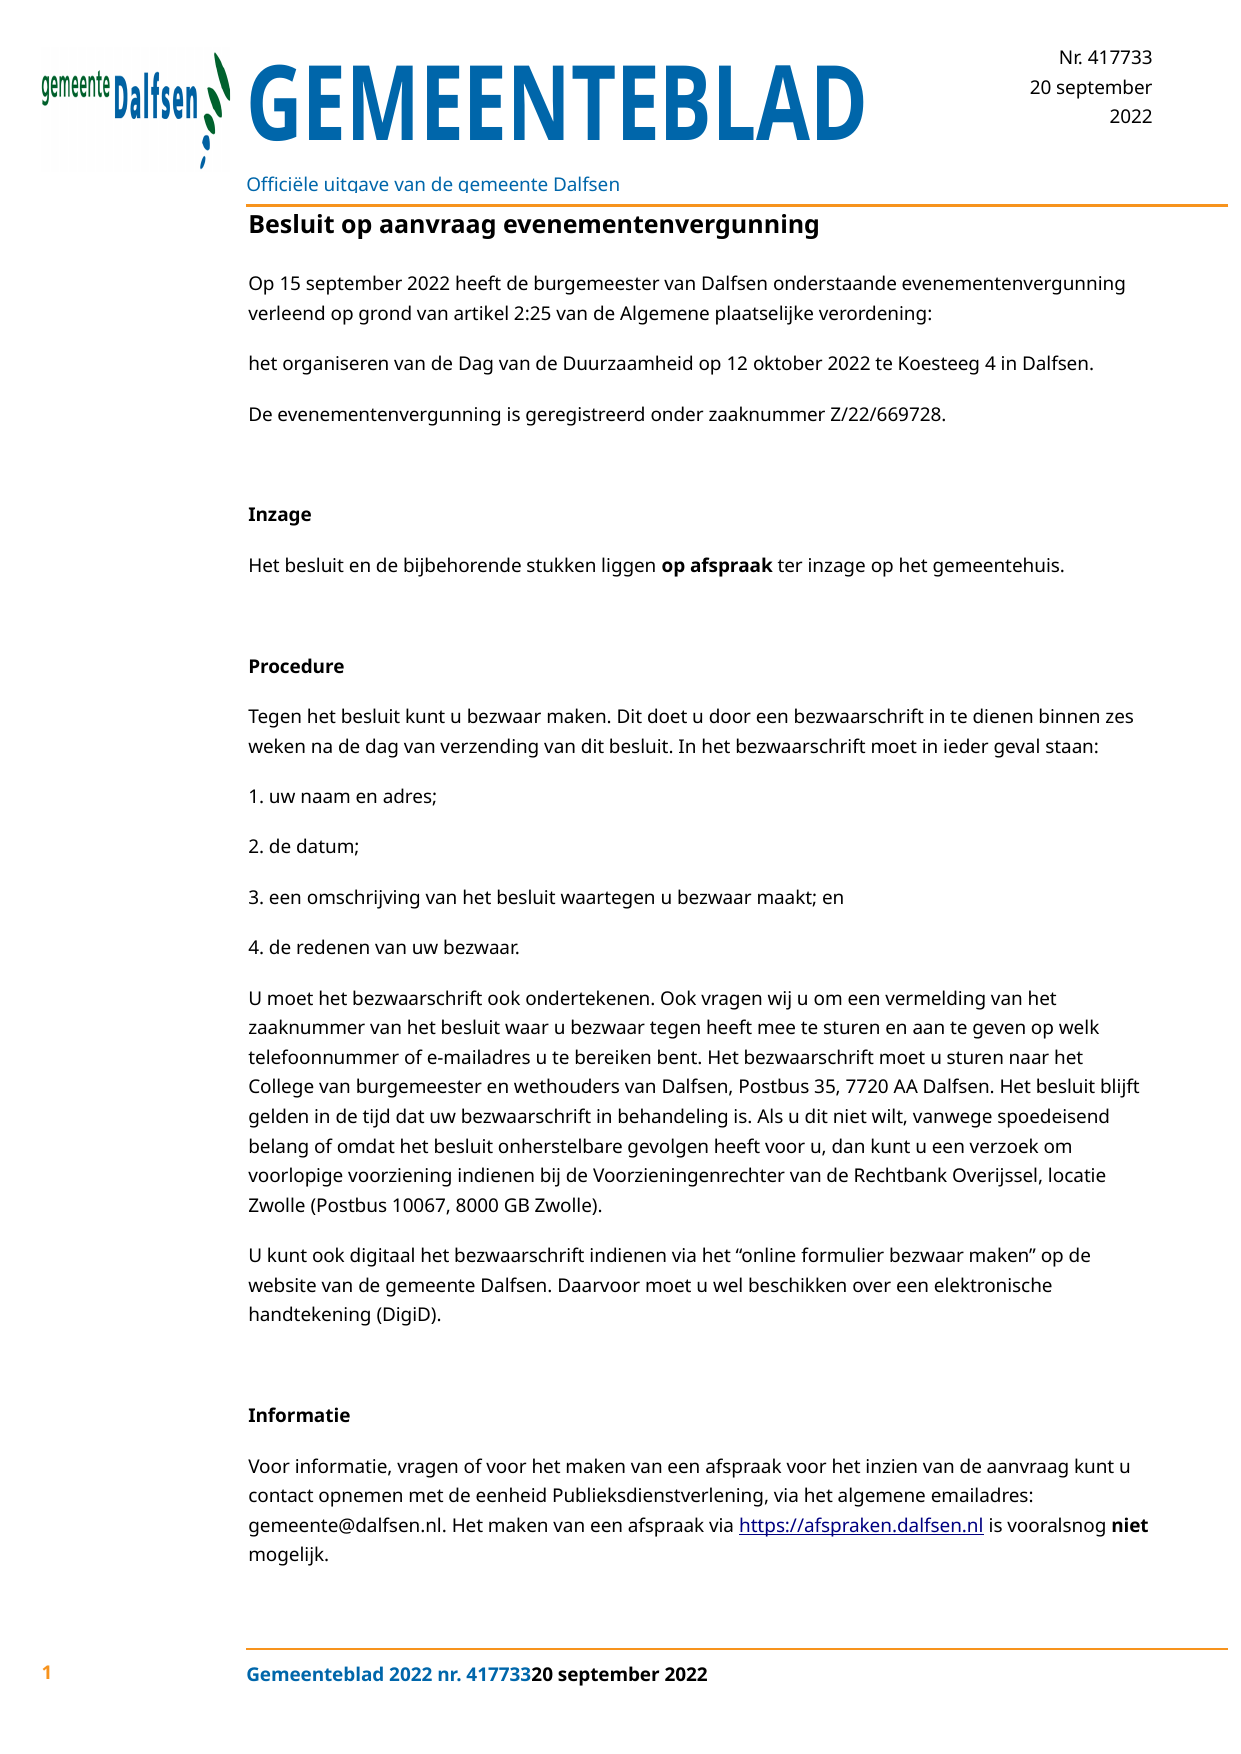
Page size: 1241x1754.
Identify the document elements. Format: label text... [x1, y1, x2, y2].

picture [41, 47, 231, 172]
text Informatie [248, 1402, 1152, 1428]
text Het besluit en de bijbehorende stukken liggen op afspraak ter inzage op het gemeentehuis. [248, 552, 1152, 578]
text het organiseren van de Dag van de Duurzaamheid op 12 oktober 2022 te Koesteeg 4 in Dalfsen. [248, 350, 1152, 376]
text Inzage [248, 502, 1152, 527]
text Besluit op aanvraag evenementenvergunning [248, 207, 1152, 241]
text Procedure [248, 653, 1152, 678]
text Voor informatie, vragen of voor het maken van een afspraak voor het inzien van de aanvraag kunt u contact opnemen met de eenheid Publieksdienstverlening, via het algemene emailadres: gemeente@dalfsen.nl. Het maken van een afspraak via https://afspraken.dalfsen.nl is vooralsnog niet mogelijk. [248, 1453, 1152, 1567]
text De evenementenvergunning is geregistreerd onder zaaknummer Z/22/669728. [248, 401, 1152, 426]
text Tegen het besluit kunt u bezwaar maken. Dit doet u door een bezwaarschrift in te dienen binnen zes weken na de dag van verzending van dit besluit. In het bezwaarschrift moet in ieder geval staan: [248, 703, 1152, 758]
text U kunt ook digitaal het bezwaarschrift indienen via het “online formulier bezwaar maken” op de website van de gemeente Dalfsen. Daarvoor moet u wel beschikken over een elektronische handtekening (DigiD). [248, 1242, 1152, 1327]
text Op 15 september 2022 heeft de burgemeester van Dalfsen onderstaande evenementenvergunning verleend op grond van artikel 2:25 van de Algemene plaatselijke verordening: [248, 270, 1152, 326]
text 1. uw naam en adres; [248, 783, 1152, 809]
text 2. de datum; [248, 834, 1152, 859]
text 3. een omschrijving van het besluit waartegen u bezwaar maakt; en [248, 884, 1152, 910]
text 4. de redenen van uw bezwaar. [248, 934, 1152, 960]
text U moet het bezwaarschrift ook ondertekenen. Ook vragen wij u om een vermelding van het zaaknummer van het besluit waar u bezwaar tegen heeft mee te sturen en aan te geven op welk telefoonnummer of e-mailadres u te bereiken bent. Het bezwaarschrift moet u sturen naar het College van burgemeester en wethouders van Dalfsen, Postbus 35, 7720 AA Dalfsen. Het besluit blijft gelden in de tijd dat uw bezwaarschrift in behandeling is. Als u dit niet wilt, vanwege spoedeisend belang of omdat het besluit onherstelbare gevolgen heeft voor u, dan kunt u een verzoek om voorlopige voorziening indienen bij de Voorzieningenrechter van de Rechtbank Overijssel, locatie Zwolle (Postbus 10067, 8000 GB Zwolle). [248, 985, 1152, 1218]
